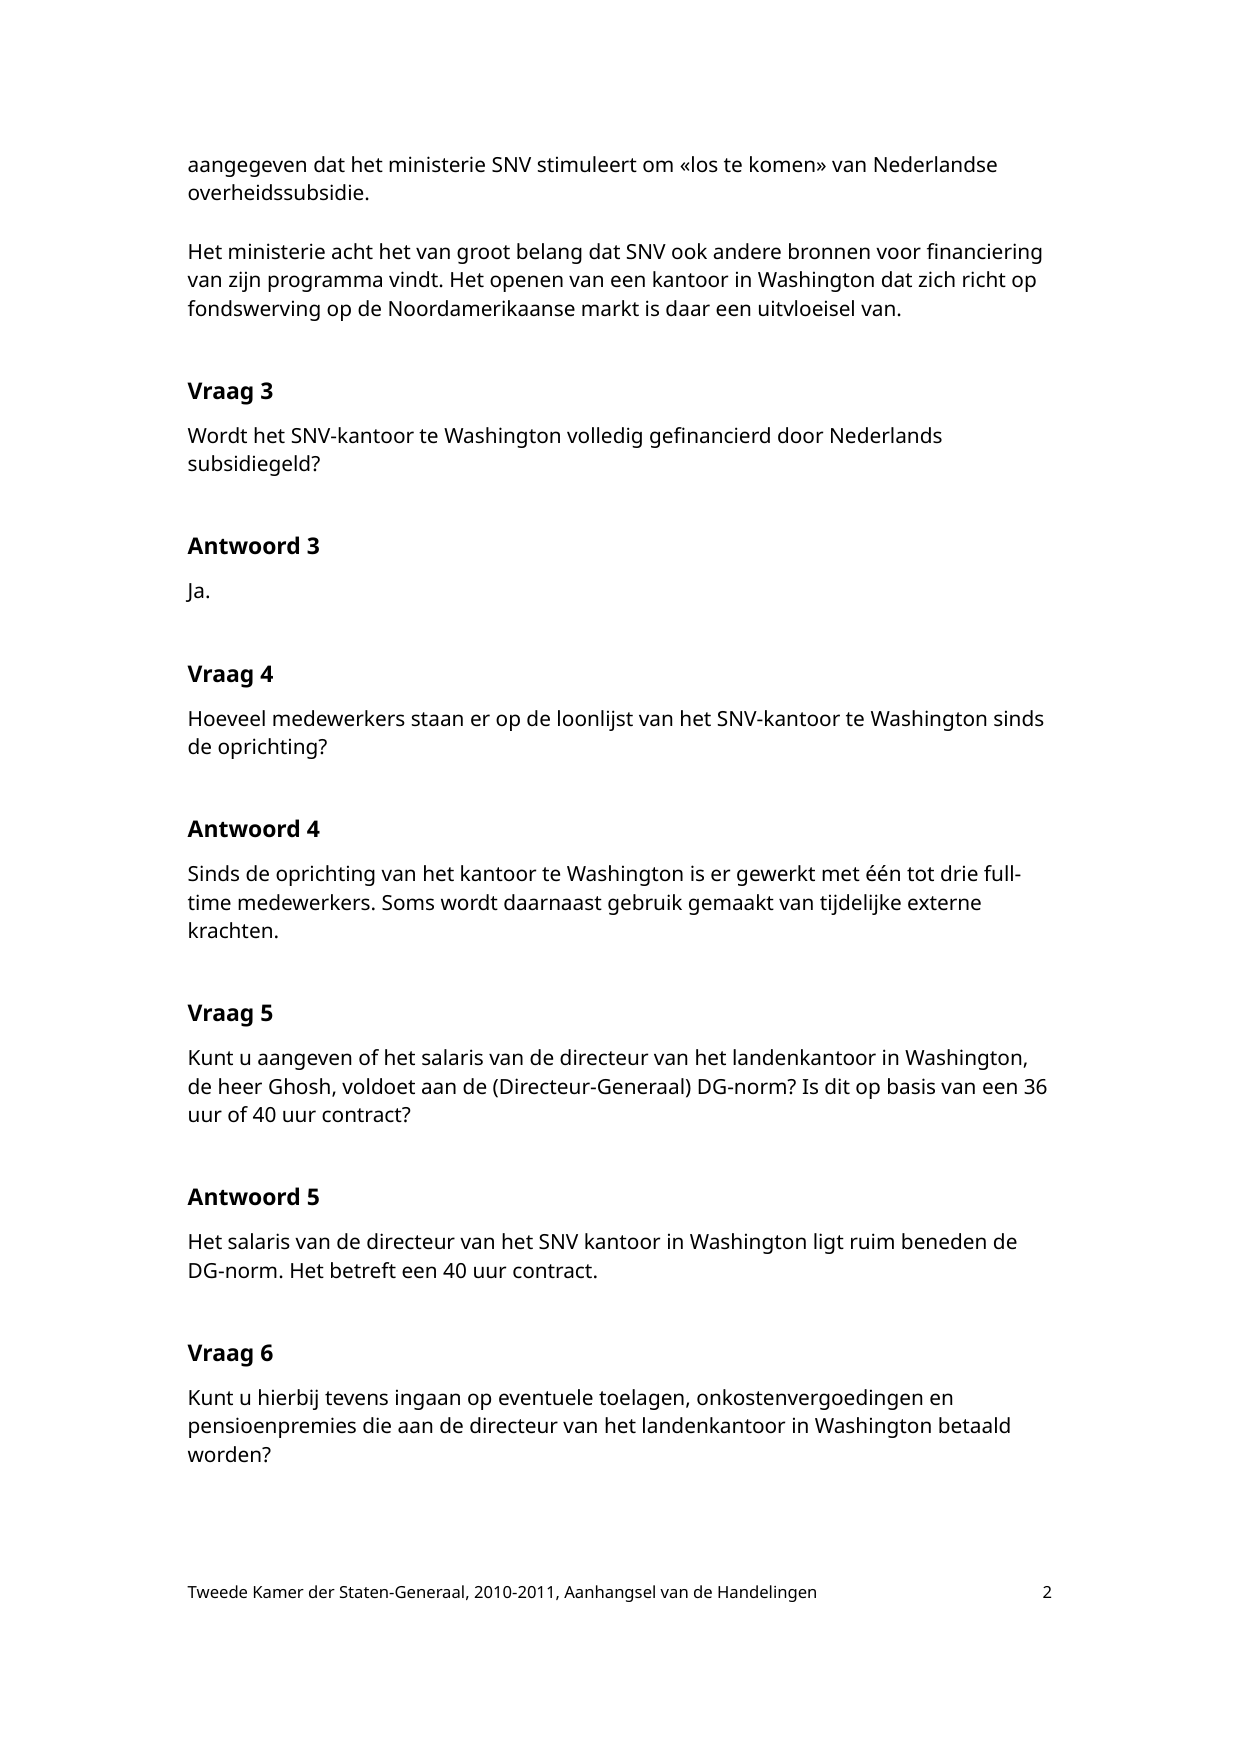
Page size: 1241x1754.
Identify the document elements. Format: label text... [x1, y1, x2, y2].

subtitle Antwoord 5 [187, 1181, 1053, 1212]
subtitle Vraag 6 [187, 1337, 1053, 1368]
subtitle Vraag 5 [187, 997, 1053, 1028]
text Ja. [187, 577, 1053, 605]
text Hoeveel medewerkers staan er op de loonlijst van het SNV-kantoor te Washington sinds de oprichting? [187, 704, 1053, 761]
subtitle Antwoord 3 [187, 530, 1053, 562]
subtitle Vraag 3 [187, 375, 1053, 406]
subtitle Antwoord 4 [187, 813, 1053, 844]
text Sinds de oprichting van het kantoor te Washington is er gewerkt met één tot drie full-time medewerkers. Soms wordt daarnaast gebruik gemaakt van tijdelijke externe krachten. [187, 859, 1053, 945]
text Het salaris van de directeur van het SNV kantoor in Washington ligt ruim beneden de DG-norm. Het betreft een 40 uur contract. [187, 1227, 1053, 1284]
subtitle Vraag 4 [187, 657, 1053, 689]
text Het ministerie acht het van groot belang dat SNV ook andere bronnen voor financiering van zijn programma vindt. Het openen van een kantoor in Washington dat zich richt op fondswerving op de Noordamerikaanse markt is daar een uitvloeisel van. [187, 237, 1053, 322]
text aangegeven dat het ministerie SNV stimuleert om «los te komen» van Nederlandse overheidssubsidie. [187, 150, 1053, 207]
text Kunt u aangeven of het salaris van de directeur van het landenkantoor in Washington, de heer Ghosh, voldoet aan de (Directeur-Generaal) DG-norm? Is dit op basis van een 36 uur of 40 uur contract? [187, 1043, 1053, 1129]
text Kunt u hierbij tevens ingaan op eventuele toelagen, onkostenvergoedingen en pensioenpremies die aan de directeur van het landenkantoor in Washington betaald worden? [187, 1383, 1053, 1468]
text Wordt het SNV-kantoor te Washington volledig gefinancierd door Nederlands subsidiegeld? [187, 421, 1053, 478]
